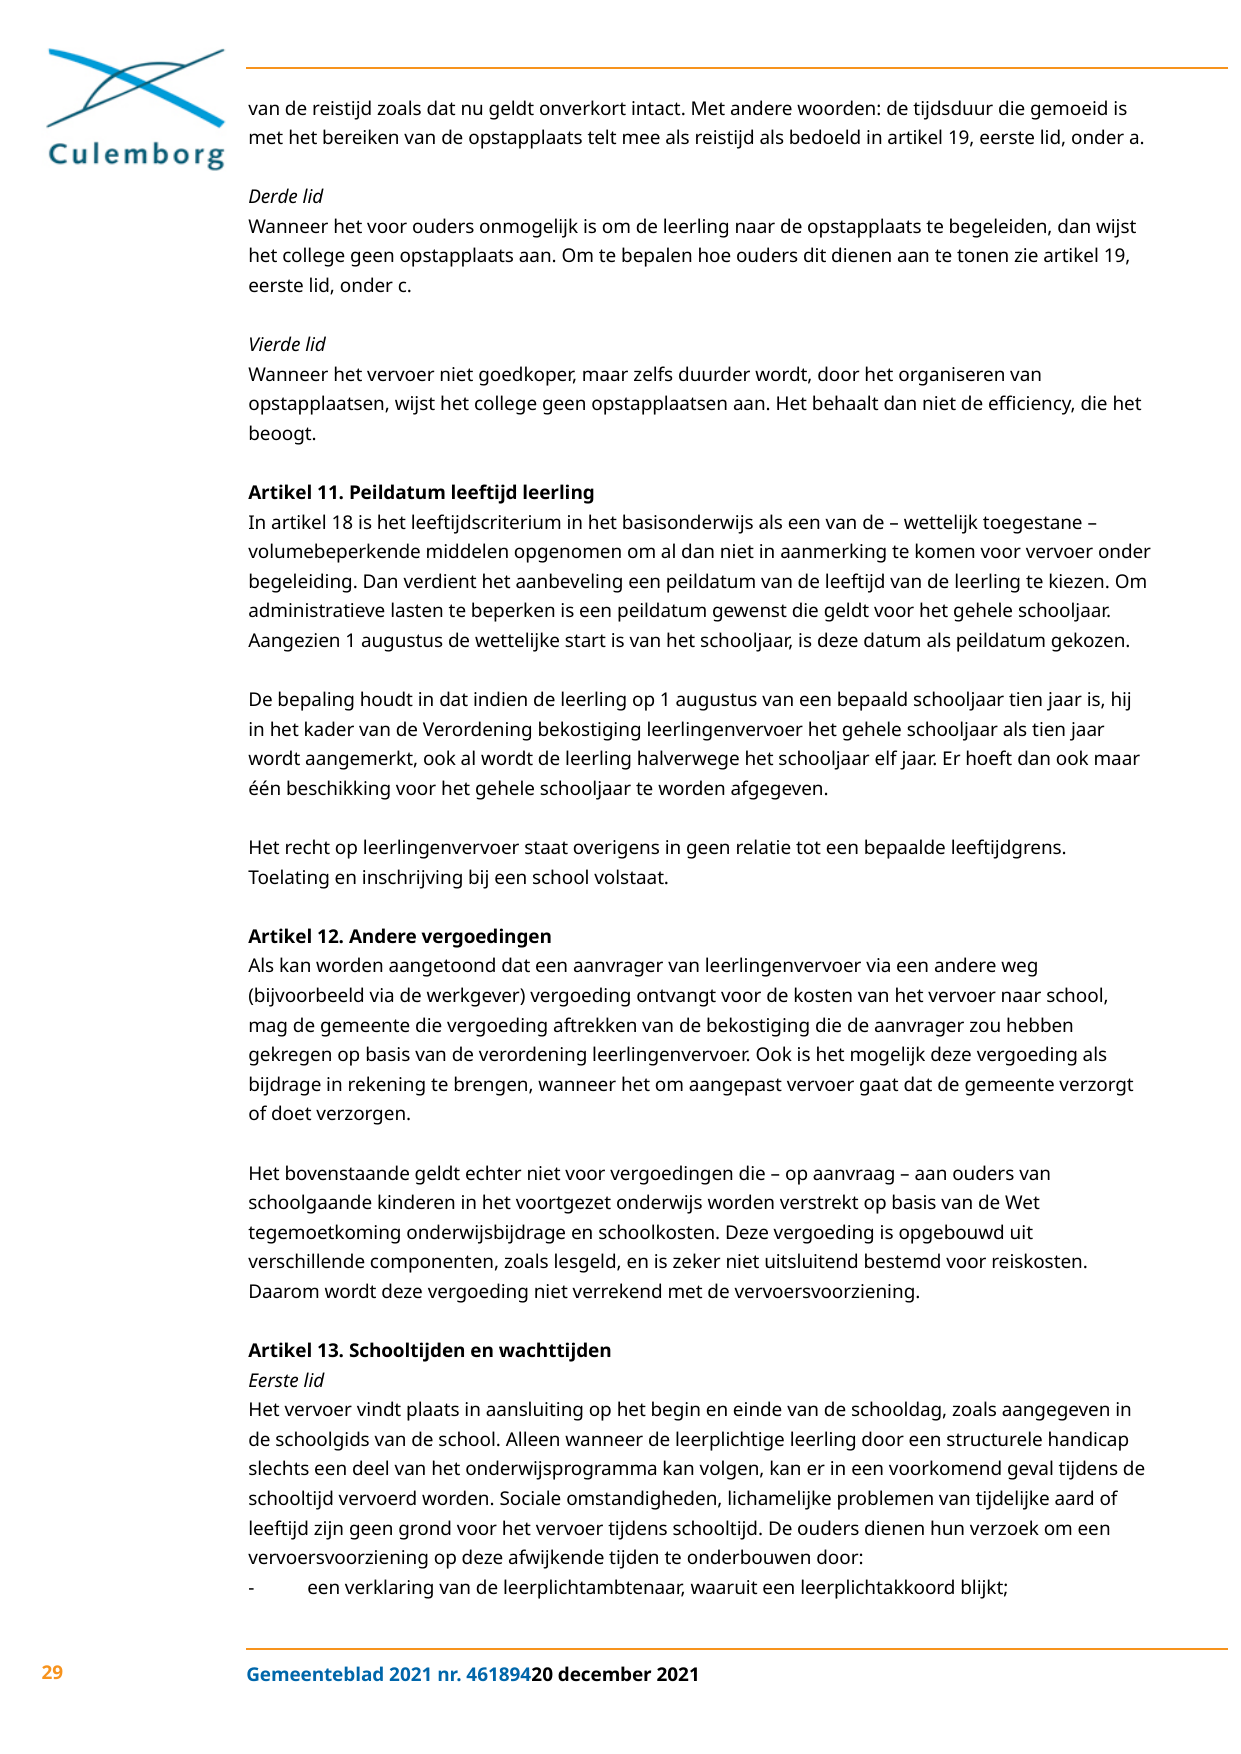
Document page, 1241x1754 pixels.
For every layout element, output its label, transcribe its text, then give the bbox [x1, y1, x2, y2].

text Derde lid [248, 183, 1152, 209]
text Artikel 13. Schooltijden en wachttijden [248, 1337, 1152, 1363]
picture [41, 47, 231, 172]
text Wanneer het voor ouders onmogelijk is om de leerling naar de opstapplaats te begeleiden, dan wijst het college geen opstapplaats aan. Om te bepalen hoe ouders dit dienen aan te tonen zie artikel 19, eerste lid, onder c. [248, 213, 1152, 298]
text Het recht op leerlingenvervoer staat overigens in geen relatie tot een bepaalde leeftijdgrens. Toelating en inschrijving bij een school volstaat. [248, 834, 1152, 890]
text Het vervoer vindt plaats in aansluiting op het begin en einde van de schooldag, zoals aangegeven in de schoolgids van de school. Alleen wanneer de leerplichtige leerling door een structurele handicap slechts een deel van het onderwijsprogramma kan volgen, kan er in een voorkomend geval tijdens de schooltijd vervoerd worden. Sociale omstandigheden, lichamelijke problemen van tijdelijke aard of leeftijd zijn geen grond voor het vervoer tijdens schooltijd. De ouders dienen hun verzoek om een vervoersvoorziening op deze afwijkende tijden te onderbouwen door: [248, 1396, 1152, 1570]
text Wanneer het vervoer niet goedkoper, maar zelfs duurder wordt, door het organiseren van opstapplaatsen, wijst het college geen opstapplaatsen aan. Het behaalt dan niet de efficiency, die het beoogt. [248, 361, 1152, 446]
text van de reistijd zoals dat nu geldt onverkort intact. Met andere woorden: de tijdsduur die gemoeid is met het bereiken van de opstapplaats telt mee als reistijd als bedoeld in artikel 19, eerste lid, onder a. [248, 95, 1152, 150]
text Als kan worden aangetoond dat een aanvrager van leerlingenvervoer via een andere weg (bijvoorbeeld via de werkgever) vergoeding ontvangt voor de kosten van het vervoer naar school, mag de gemeente die vergoeding aftrekken van de bekostiging die de aanvrager zou hebben gekregen op basis van de verordening leerlingenvervoer. Ook is het mogelijk deze vergoeding als bijdrage in rekening te brengen, wanneer het om aangepast vervoer gaat dat de gemeente verzorgt of doet verzorgen. [248, 953, 1152, 1126]
text Vierde lid [248, 331, 1152, 357]
text Artikel 11. Peildatum leeftijd leerling [248, 479, 1152, 505]
list een verklaring van de leerplichtambtenaar, waaruit een leerplichtakkoord blijkt; [248, 1574, 1152, 1600]
text Eerste lid [248, 1367, 1152, 1393]
text Het bovenstaande geldt echter niet voor vergoedingen die – op aanvraag – aan ouders van schoolgaande kinderen in het voortgezet onderwijs worden verstrekt op basis van de Wet tegemoetkoming onderwijsbijdrage en schoolkosten. Deze vergoeding is opgebouwd uit verschillende componenten, zoals lesgeld, en is zeker niet uitsluitend bestemd voor reiskosten. Daarom wordt deze vergoeding niet verrekend met de vervoersvoorziening. [248, 1160, 1152, 1304]
text In artikel 18 is het leeftijdscriterium in het basisonderwijs als een van de – wettelijk toegestane – volumebeperkende middelen opgenomen om al dan niet in aanmerking te komen voor vervoer onder begeleiding. Dan verdient het aanbeveling een peildatum van de leeftijd van de leerling te kiezen. Om administratieve lasten te beperken is een peildatum gewenst die geldt voor het gehele schooljaar. Aangezien 1 augustus de wettelijke start is van het schooljaar, is deze datum als peildatum gekozen. [248, 509, 1152, 653]
text De bepaling houdt in dat indien de leerling op 1 augustus van een bepaald schooljaar tien jaar is, hij in het kader van de Verordening bekostiging leerlingenvervoer het gehele schooljaar als tien jaar wordt aangemerkt, ook al wordt de leerling halverwege het schooljaar elf jaar. Er hoeft dan ook maar één beschikking voor het gehele schooljaar te worden afgegeven. [248, 686, 1152, 801]
text Artikel 12. Andere vergoedingen [248, 923, 1152, 949]
